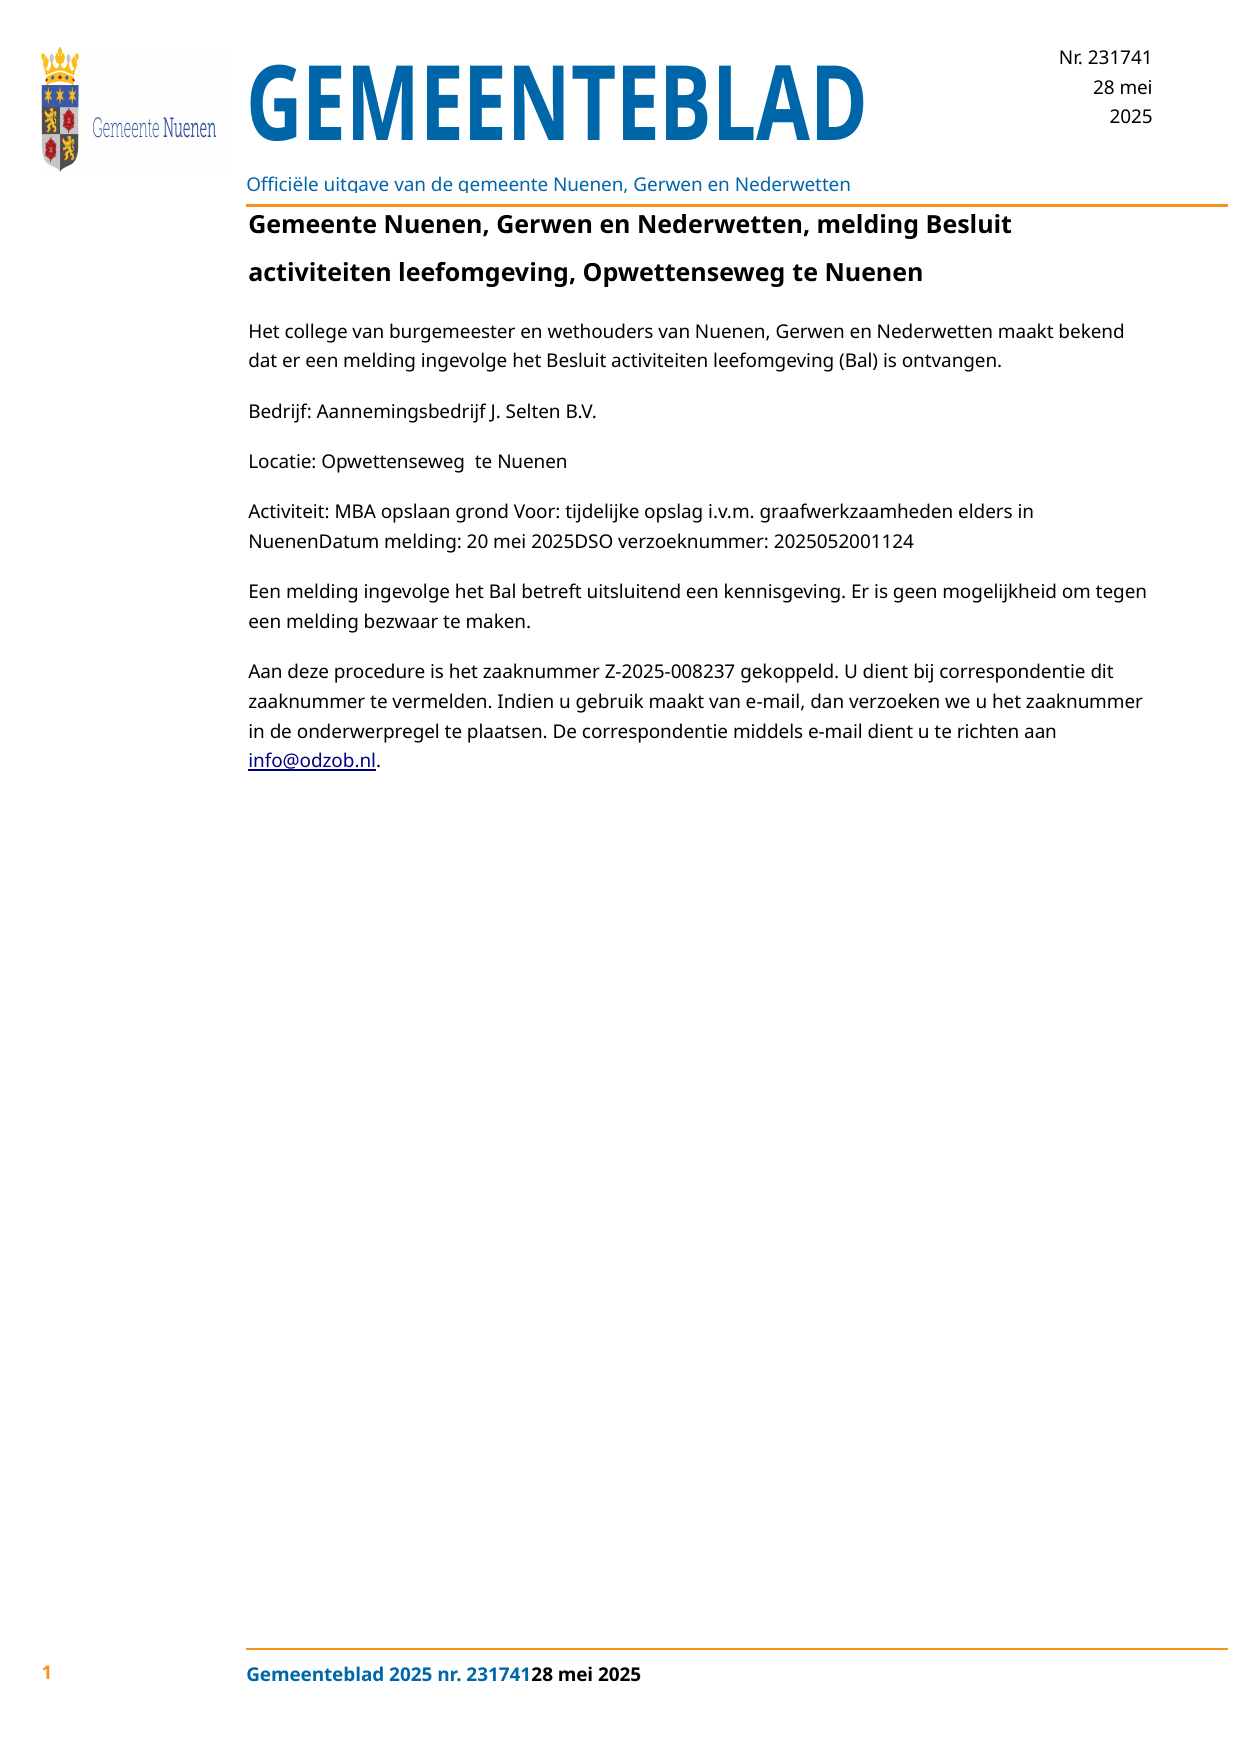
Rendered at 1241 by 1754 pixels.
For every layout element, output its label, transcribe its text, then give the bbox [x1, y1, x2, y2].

text Gemeente Nuenen, Gerwen en Nederwetten, melding Besluit activiteiten leefomgeving, Opwettenseweg​​ te Nuenen [248, 207, 1152, 288]
text Een melding ingevolge het Bal betreft uitsluitend een kennisgeving. Er is geen mogelijkheid om tegen een melding bezwaar te maken. [248, 579, 1152, 634]
text Aan deze procedure is het zaaknummer Z-2025-008237 gekoppeld. U dient bij correspondentie dit zaaknummer te vermelden. Indien u gebruik maakt van e-mail, dan verzoeken we u het zaaknummer in de onderwerpregel te plaatsen. De correspondentie middels e-mail dient u te richten aan info@odzob.nl. [248, 659, 1152, 773]
text Het college van burgemeester en wethouders van Nuenen, Gerwen en Nederwetten maakt bekend dat er een melding ingevolge het Besluit activiteiten leefomgeving (Bal) is ontvangen. [248, 318, 1152, 373]
picture [41, 47, 231, 172]
text Activiteit: MBA opslaan grond Voor: tijdelijke opslag i.v.m. graafwerkzaamheden elders in NuenenDatum melding: 20 mei 2025DSO verzoeknummer: 2025052001124 [248, 499, 1152, 554]
text Locatie: Opwettenseweg ​​ te Nuenen [248, 448, 1152, 474]
text Bedrijf: Aannemingsbedrijf J. Selten B.V. [248, 398, 1152, 424]
